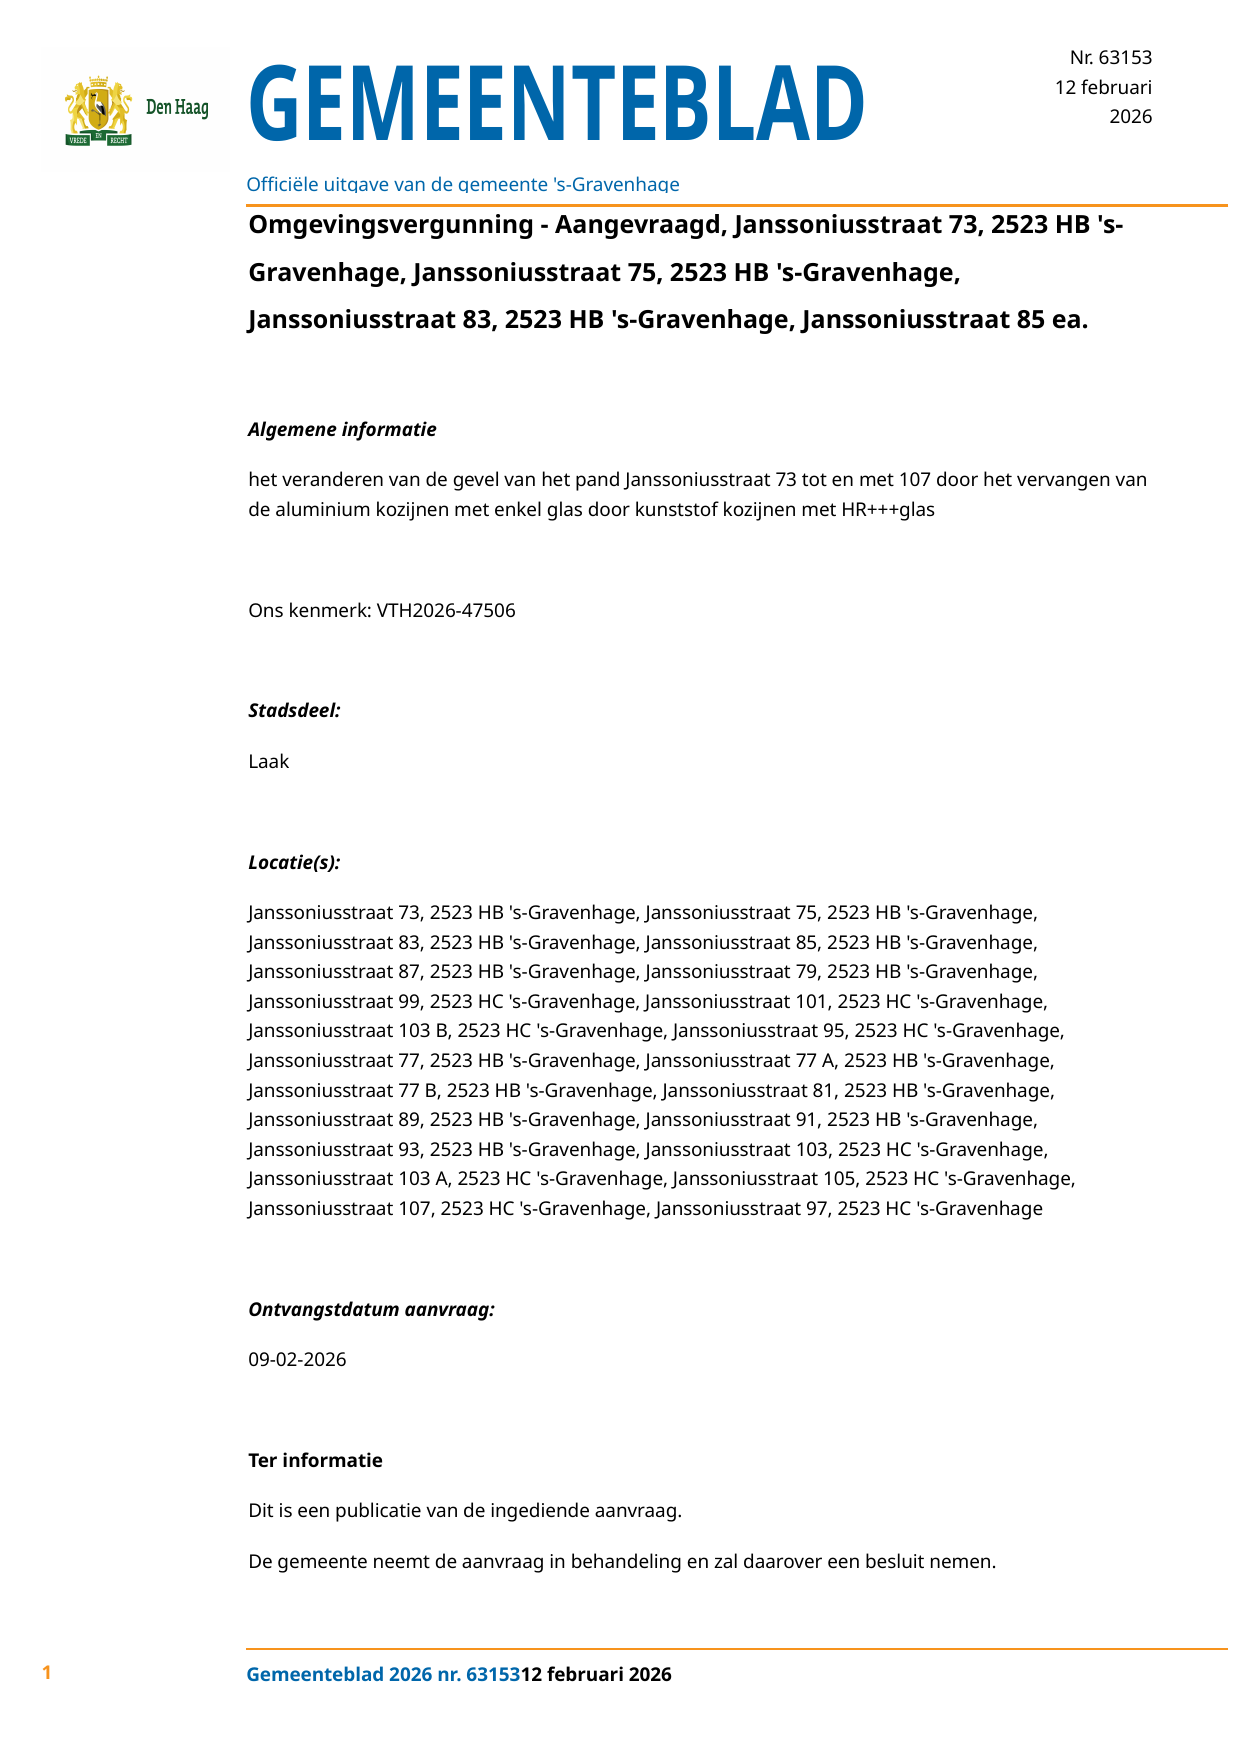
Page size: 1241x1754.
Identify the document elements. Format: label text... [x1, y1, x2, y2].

text 09-02-2026 [248, 1346, 1152, 1372]
text Janssoniusstraat 73, 2523 HB 's-Gravenhage, Janssoniusstraat 75, 2523 HB 's-Gravenhage, Janssoniusstraat 83, 2523 HB 's-Gravenhage, Janssoniusstraat 85, 2523 HB 's-Gravenhage, Janssoniusstraat 87, 2523 HB 's-Gravenhage, Janssoniusstraat 79, 2523 HB 's-Gravenhage, Janssoniusstraat 99, 2523 HC 's-Gravenhage, Janssoniusstraat 101, 2523 HC 's-Gravenhage, Janssoniusstraat 103 B, 2523 HC 's-Gravenhage, Janssoniusstraat 95, 2523 HC 's-Gravenhage, Janssoniusstraat 77, 2523 HB 's-Gravenhage, Janssoniusstraat 77 A, 2523 HB 's-Gravenhage, Janssoniusstraat 77 B, 2523 HB 's-Gravenhage, Janssoniusstraat 81, 2523 HB 's-Gravenhage, Janssoniusstraat 89, 2523 HB 's-Gravenhage, Janssoniusstraat 91, 2523 HB 's-Gravenhage, Janssoniusstraat 93, 2523 HB 's-Gravenhage, Janssoniusstraat 103, 2523 HC 's-Gravenhage, Janssoniusstraat 103 A, 2523 HC 's-Gravenhage, Janssoniusstraat 105, 2523 HC 's-Gravenhage, Janssoniusstraat 107, 2523 HC 's-Gravenhage, Janssoniusstraat 97, 2523 HC 's-Gravenhage [248, 899, 1152, 1221]
text Ons kenmerk: VTH2026-47506 [248, 597, 1152, 622]
text Ter informatie [248, 1447, 1152, 1473]
picture [41, 47, 231, 172]
text Locatie(s): [248, 849, 1152, 874]
text Omgevingsvergunning - Aangevraagd, Janssoniusstraat 73, 2523 HB 's-Gravenhage, Janssoniusstraat 75, 2523 HB 's-Gravenhage, Janssoniusstraat 83, 2523 HB 's-Gravenhage, Janssoniusstraat 85 ea. [248, 207, 1152, 336]
text Laak [248, 748, 1152, 774]
text Stadsdeel: [248, 698, 1152, 723]
text Dit is een publicatie van de ingediende aanvraag. [248, 1498, 1152, 1523]
text Ontvangstdatum aanvraag: [248, 1296, 1152, 1322]
text De gemeente neemt de aanvraag in behandeling en zal daarover een besluit nemen. [248, 1548, 1152, 1574]
text Algemene informatie [248, 416, 1152, 442]
text het veranderen van de gevel van het pand Janssoniusstraat 73 tot en met 107 door het vervangen van de aluminium kozijnen met enkel glas door kunststof kozijnen met HR+++glas [248, 466, 1152, 522]
